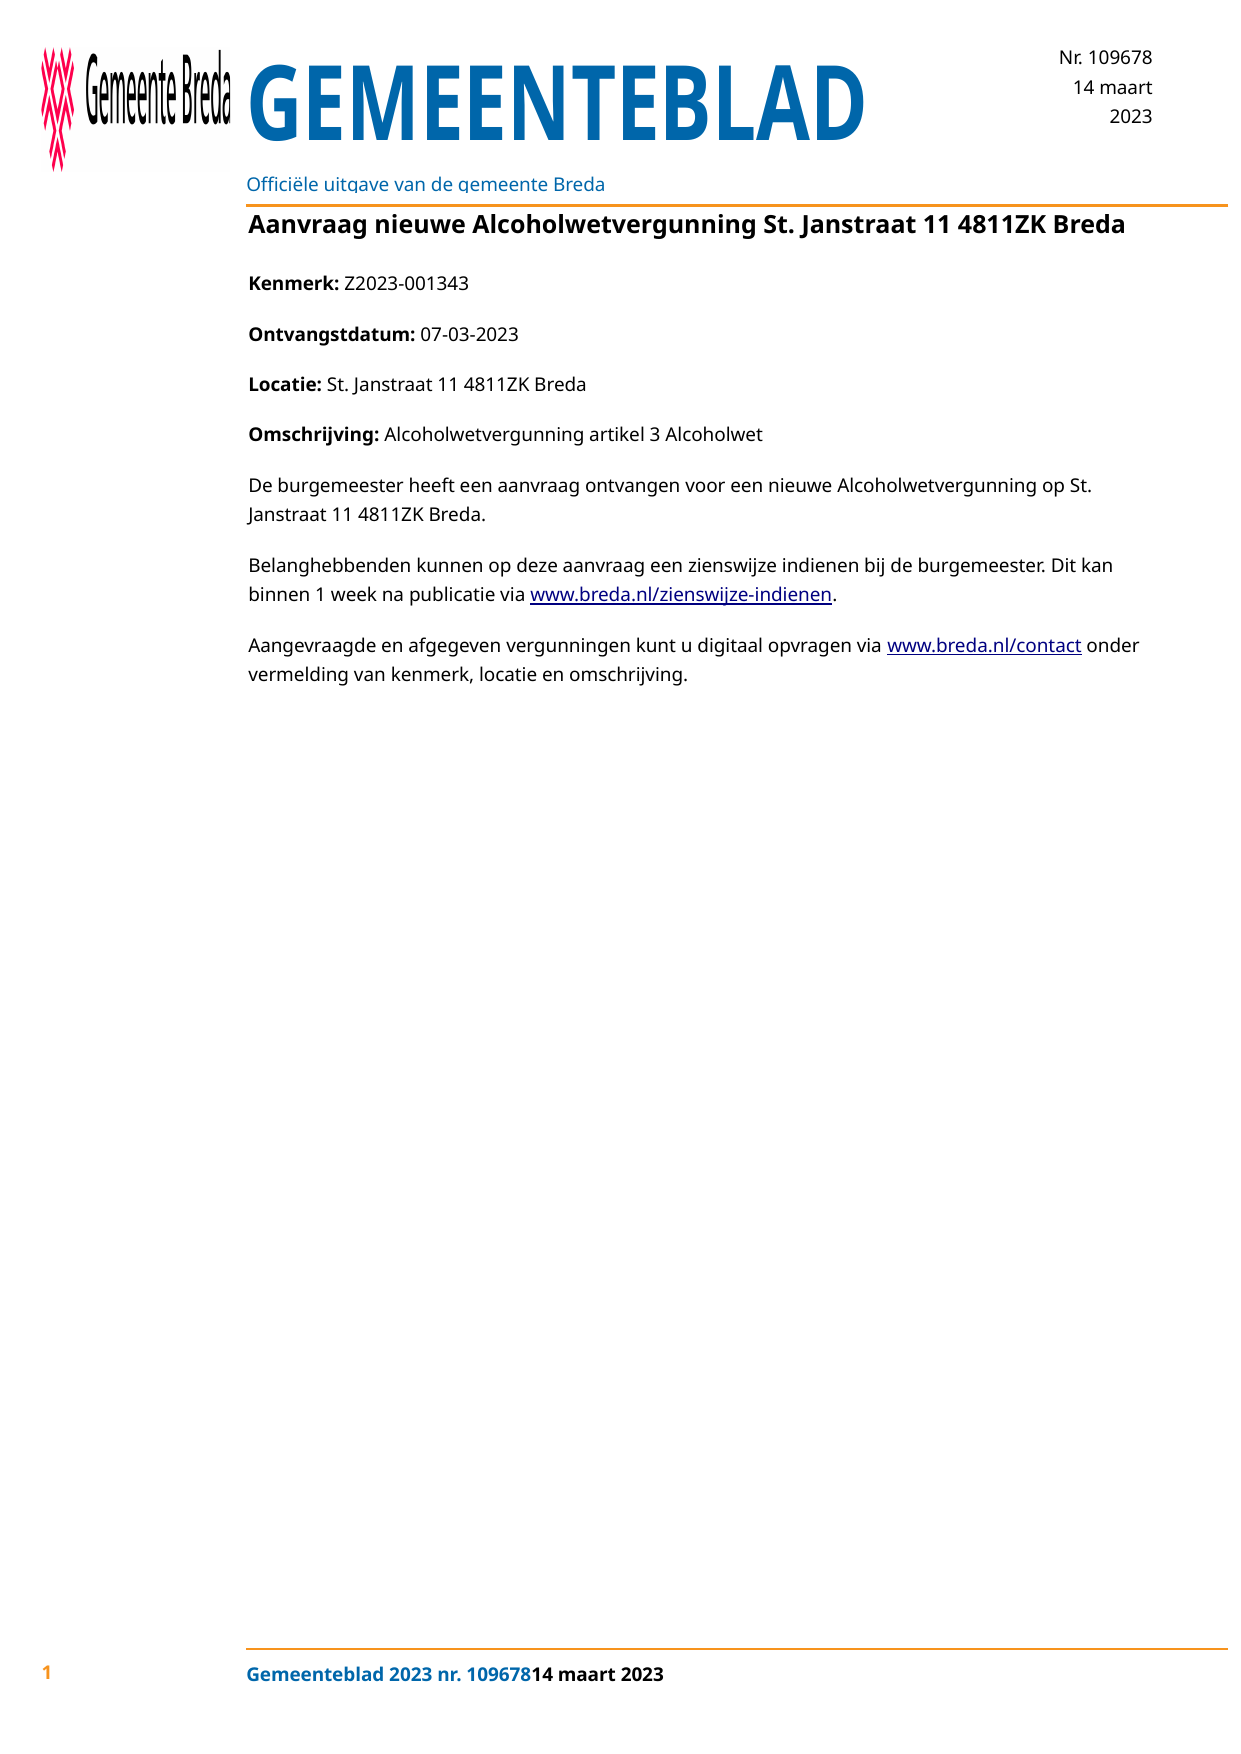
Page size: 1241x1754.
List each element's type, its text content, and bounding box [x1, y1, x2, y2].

text Ontvangstdatum: 07-03-2023 [248, 321, 1152, 346]
text Belanghebbenden kunnen op deze aanvraag een zienswijze indienen bij de burgemeester. Dit kan binnen 1 week na publicatie via www.breda.nl/zienswijze-indienen. [248, 552, 1152, 607]
text De burgemeester heeft een aanvraag ontvangen voor een nieuwe Alcoholwetvergunning op St. Janstraat 11 4811ZK Breda. [248, 472, 1152, 527]
text Omschrijving: Alcoholwetvergunning artikel 3 Alcoholwet [248, 422, 1152, 447]
text Kenmerk: Z2023-001343 [248, 270, 1152, 296]
text Locatie: St. Janstraat 11 4811ZK Breda [248, 371, 1152, 397]
text Aangevraagde en afgegeven vergunningen kunt u digitaal opvragen via www.breda.nl/contact onder vermelding van kenmerk, locatie en omschrijving. [248, 632, 1152, 687]
picture [41, 47, 231, 172]
text Aanvraag nieuwe Alcoholwetvergunning St. Janstraat 11 4811ZK Breda [248, 207, 1152, 241]
